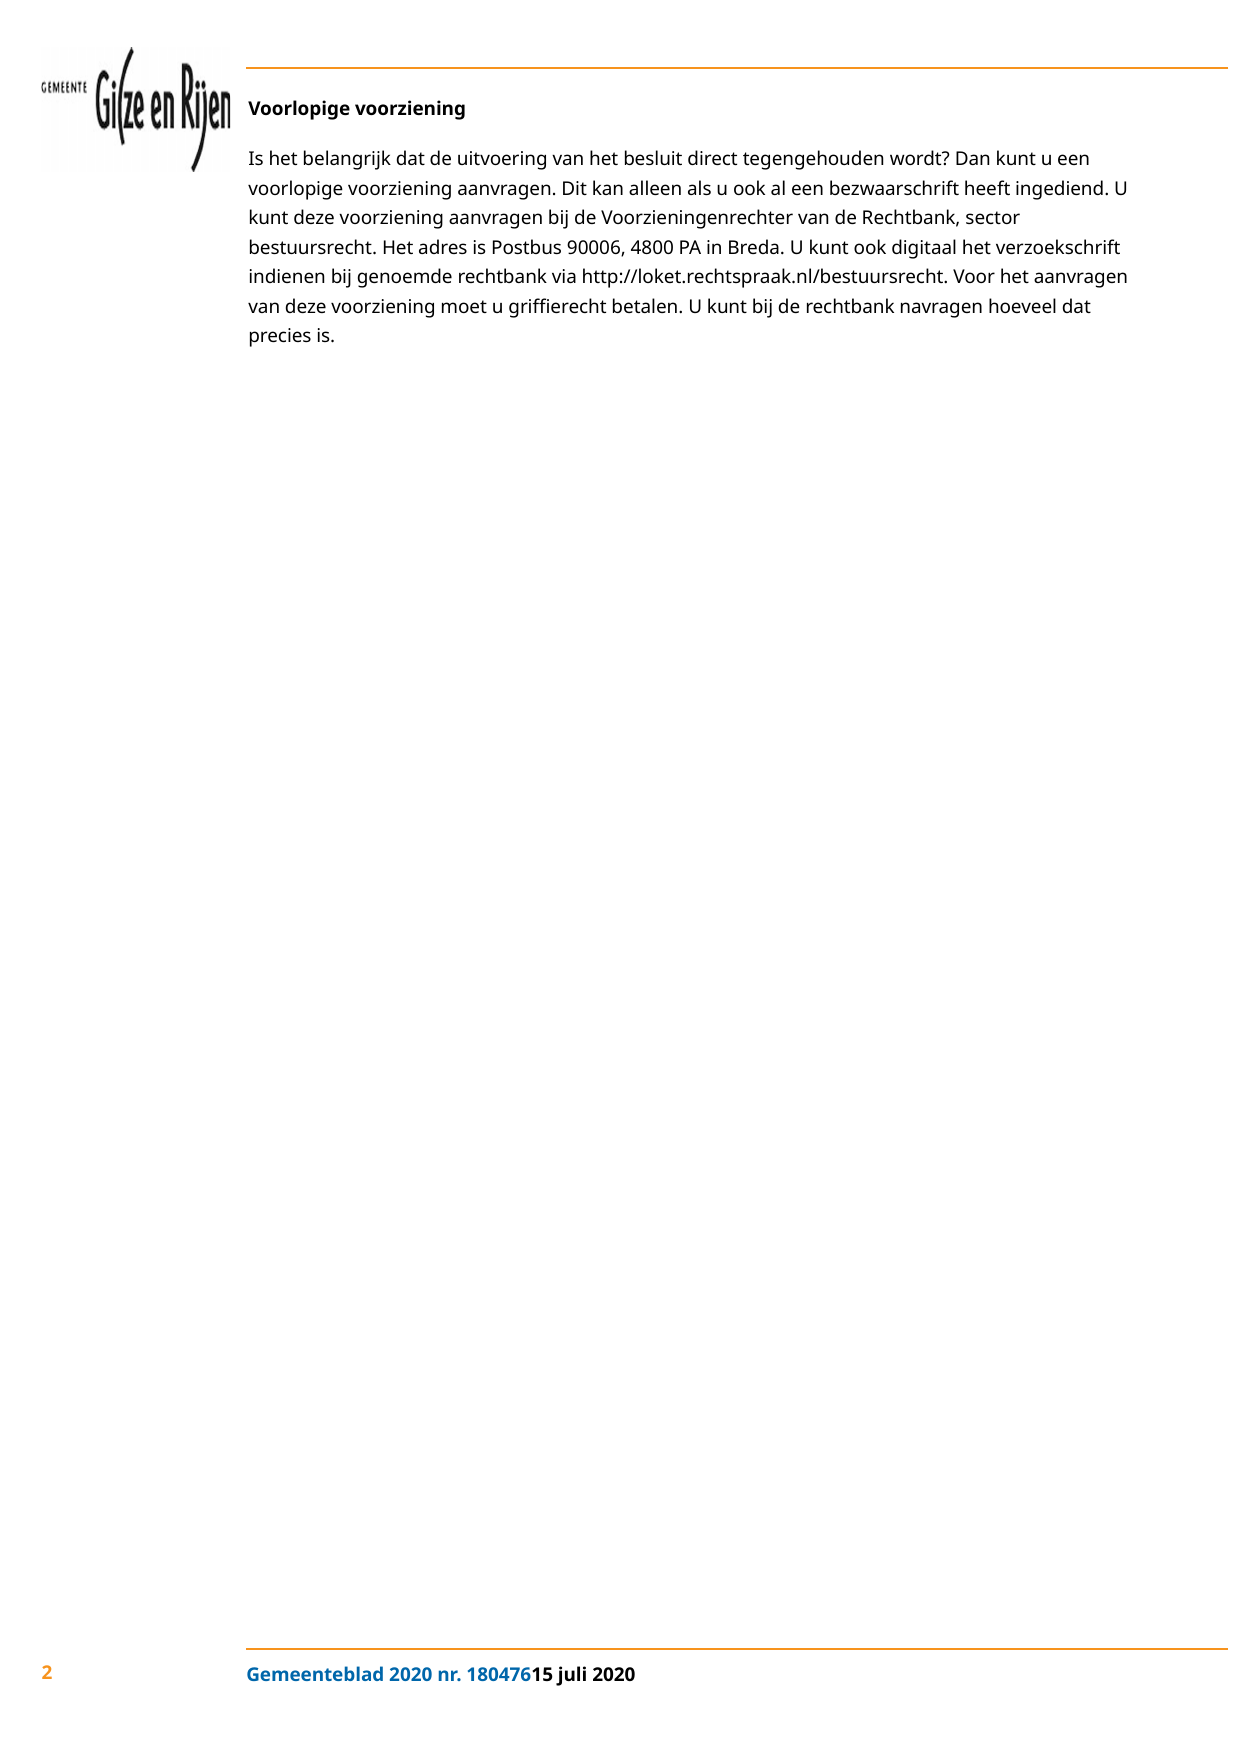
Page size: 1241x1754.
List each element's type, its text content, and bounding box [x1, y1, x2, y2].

text Is het belangrijk dat de uitvoering van het besluit direct tegengehouden wordt? Dan kunt u een voorlopige voorziening aanvragen. Dit kan alleen als u ook al een bezwaarschrift heeft ingediend. U kunt deze voorziening aanvragen bij de Voorzieningenrechter van de Rechtbank, sector bestuursrecht. Het adres is Postbus 90006, 4800 PA in Breda. U kunt ook digitaal het verzoekschrift indienen bij genoemde rechtbank via http://loket.rechtspraak.nl/bestuursrecht. Voor het aanvragen van deze voorziening moet u griffierecht betalen. U kunt bij de rechtbank navragen hoeveel dat precies is. [248, 145, 1152, 348]
text Voorlopige voorziening [248, 95, 1152, 121]
picture [41, 47, 231, 172]
